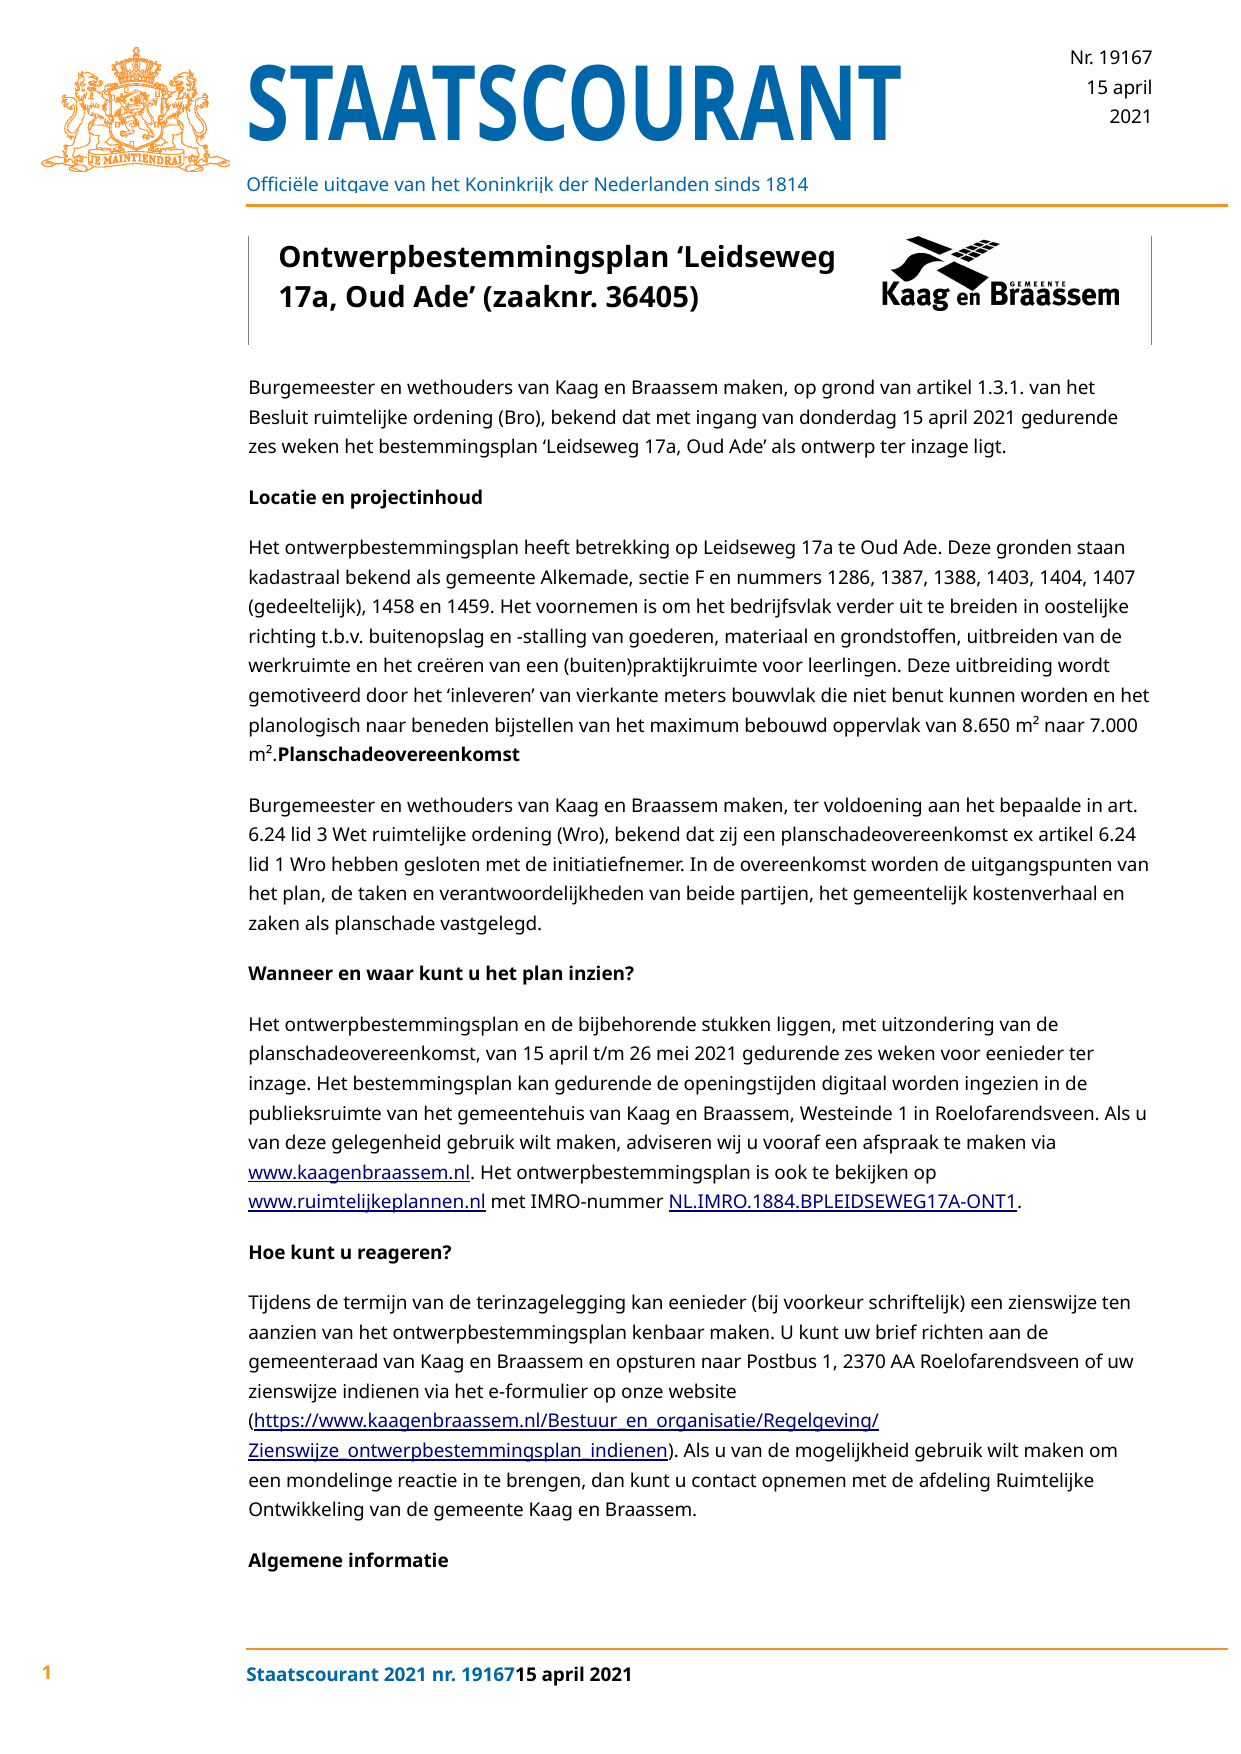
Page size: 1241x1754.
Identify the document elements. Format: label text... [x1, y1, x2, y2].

table_header Ontwerpbestemmingsplan ‘Leidseweg 17a, Oud Ade’ (zaaknr. 36405) [249, 236, 850, 345]
text Hoe kunt u reageren? [248, 1239, 1152, 1264]
text Tijdens de termijn van de terinzagelegging kan eenieder (bij voorkeur schriftelijk) een zienswijze ten aanzien van het ontwerpbestemmingsplan kenbaar maken. U kunt uw brief richten aan de gemeenteraad van Kaag en Braassem en opsturen naar Postbus 1, 2370 AA Roelofarendsveen of uw zienswijze indienen via het e-formulier op onze website (https://www.kaagenbraassem.nl/Bestuur_en_organisatie/Regelgeving/Zienswijze_ontwerpbestemmingsplan_indienen). Als u van de mogelijkheid gebruik wilt maken om een mondelinge reactie in te brengen, dan kunt u contact opnemen met de afdeling Ruimtelijke Ontwikkeling van de gemeente Kaag en Braassem. [248, 1289, 1152, 1522]
text Locatie en projectinhoud [248, 484, 1152, 509]
picture [41, 47, 231, 172]
text Wanneer en waar kunt u het plan inzien? [248, 961, 1152, 986]
text Het ontwerpbestemmingsplan en de bijbehorende stukken liggen, met uitzondering van de planschadeovereenkomst, van 15 april t/m 26 mei 2021 gedurende zes weken voor eenieder ter inzage. Het bestemmingsplan kan gedurende de openingstijden digitaal worden ingezien in de publieksruimte van het gemeentehuis van Kaag en Braassem, Westeinde 1 in Roelofarendsveen. Als u van deze gelegenheid gebruik wilt maken, adviseren wij u vooraf een afspraak te maken via www.kaagenbraassem.nl. Het ontwerpbestemmingsplan is ook te bekijken op www.ruimtelijkeplannen.nl met IMRO-nummer NL.IMRO.1884.BPLEIDSEWEG17A-ONT1. [248, 1011, 1152, 1214]
picture [882, 236, 1119, 311]
table_header [850, 236, 1151, 345]
text Burgemeester en wethouders van Kaag en Braassem maken, op grond van artikel 1.3.1. van het Besluit ruimtelijke ordening (Bro), bekend dat met ingang van donderdag 15 april 2021 gedurende zes weken het bestemmingsplan ‘Leidseweg 17a, Oud Ade’ als ontwerp ter inzage ligt. [248, 374, 1152, 459]
text Algemene informatie [248, 1547, 1152, 1572]
text Het ontwerpbestemmingsplan heeft betrekking op Leidseweg 17a te Oud Ade. Deze gronden staan kadastraal bekend als gemeente Alkemade, sectie F en nummers 1286, 1387, 1388, 1403, 1404, 1407 (gedeeltelijk), 1458 en 1459. Het voornemen is om het bedrijfsvlak verder uit te breiden in oostelijke richting t.b.v. buitenopslag en -stalling van goederen, materiaal en grondstoffen, uitbreiden van de werkruimte en het creëren van een (buiten)praktijkruimte voor leerlingen. Deze uitbreiding wordt gemotiveerd door het ‘inleveren’ van vierkante meters bouwvlak die niet benut kunnen worden en het planologisch naar beneden bijstellen van het maximum bebouwd oppervlak van 8.650 m² naar 7.000 m².Planschadeovereenkomst [248, 534, 1152, 767]
text Burgemeester en wethouders van Kaag en Braassem maken, ter voldoening aan het bepaalde in art. 6.24 lid 3 Wet ruimtelijke ordening (Wro), bekend dat zij een planschadeovereenkomst ex artikel 6.24 lid 1 Wro hebben gesloten met de initiatiefnemer. In de overeenkomst worden de uitgangspunten van het plan, de taken en verantwoordelijkheden van beide partijen, het gemeentelijk kostenverhaal en zaken als planschade vastgelegd. [248, 792, 1152, 936]
